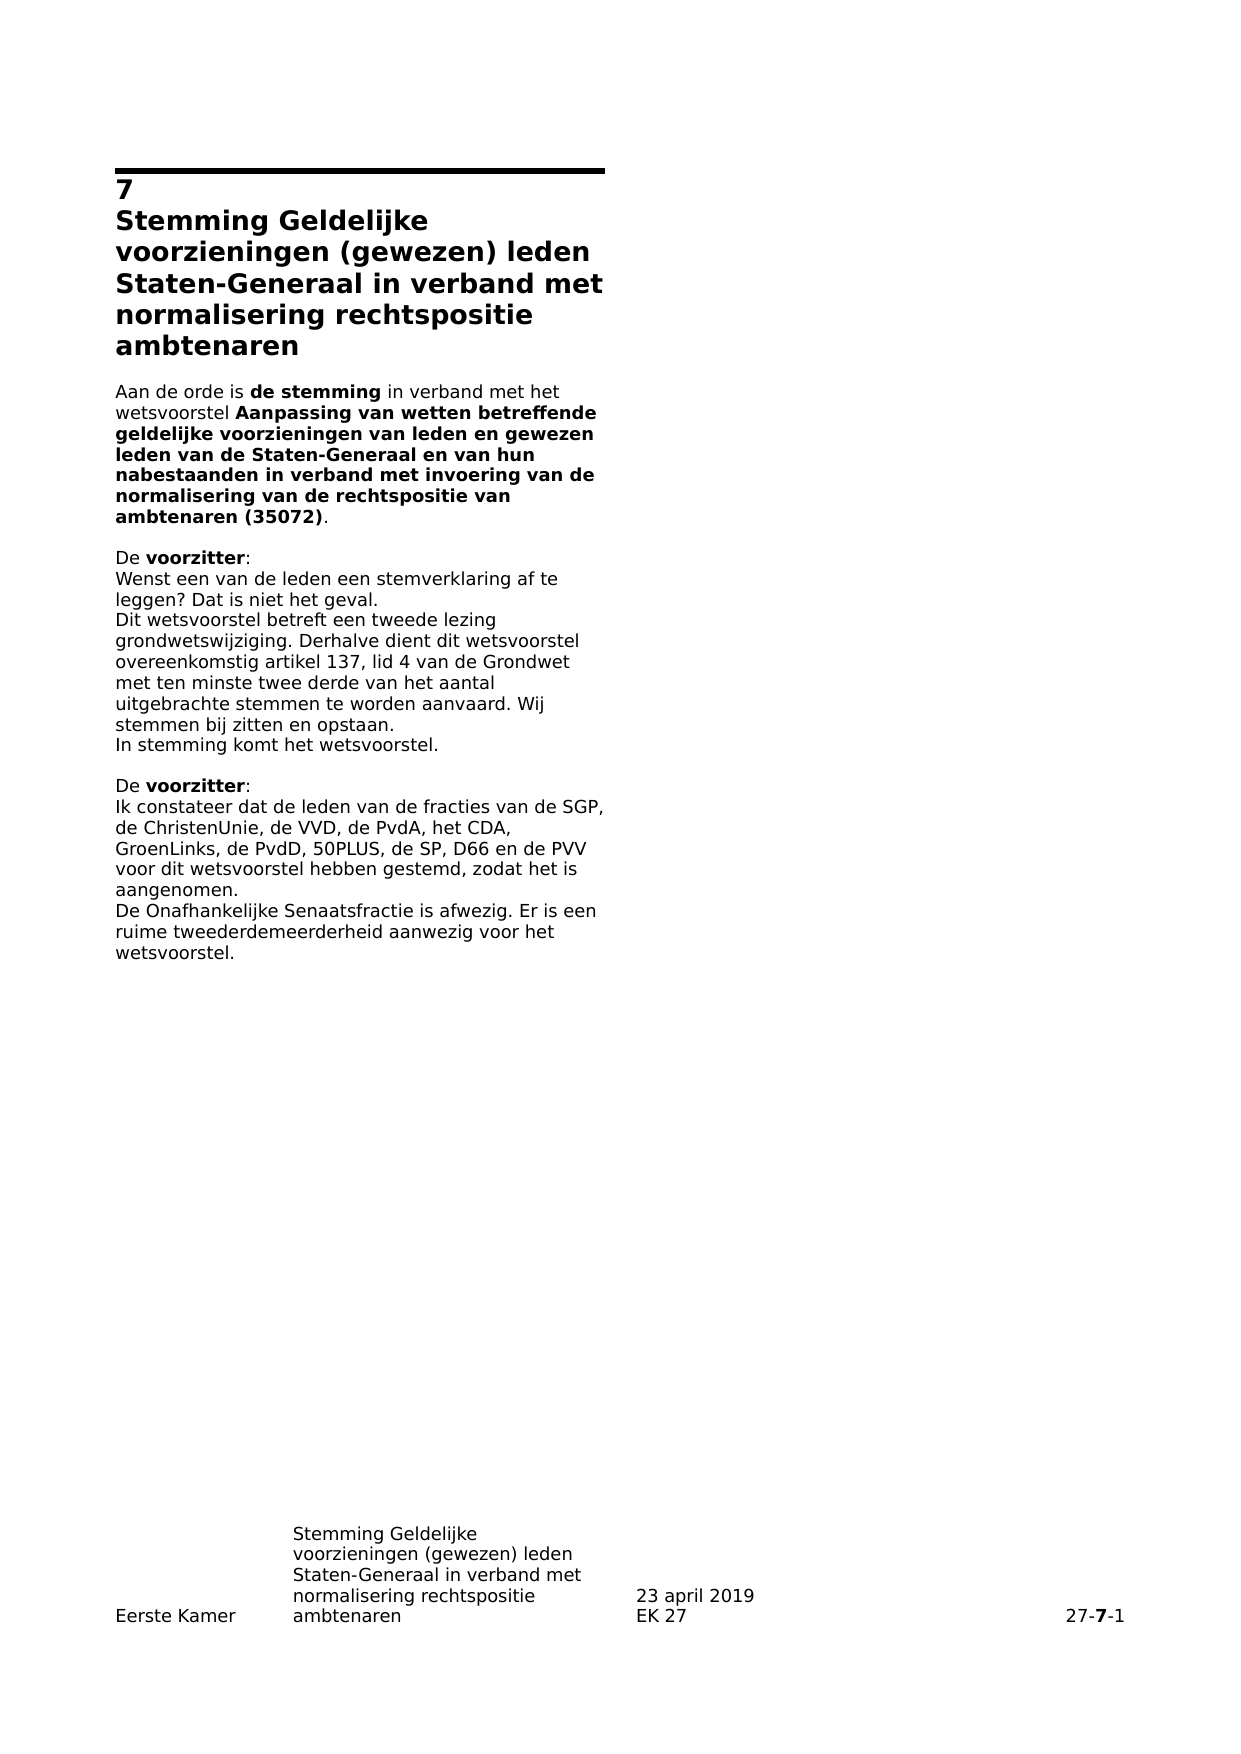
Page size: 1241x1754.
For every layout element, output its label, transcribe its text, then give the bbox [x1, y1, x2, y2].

text De voorzitter: [115, 548, 605, 568]
text De voorzitter: [115, 776, 605, 797]
text Wenst een van de leden een stemverklaring af te leggen? Dat is niet het geval. [115, 568, 605, 610]
title 7 Stemming Geldelijke voorzieningen (gewezen) leden Staten-Generaal in verband met normalisering rechtspositie ambtenaren [115, 174, 605, 362]
text Dit wetsvoorstel betreft een tweede lezing grondwetswijziging. Derhalve dient dit wetsvoorstel overeenkomstig artikel 137, lid 4 van de Grondwet met ten minste twee derde van het aantal uitgebrachte stemmen te worden aanvaard. Wij stemmen bij zitten en opstaan. [115, 610, 605, 735]
text Aan de orde is de stemming in verband met het wetsvoorstel Aanpassing van wetten betreffende geldelijke voorzieningen van leden en gewezen leden van de Staten-Generaal en van hun nabestaanden in verband met invoering van de normalisering van de rechtspositie van ambtenaren (35072). [115, 382, 605, 528]
text In stemming komt het wetsvoorstel. [115, 735, 605, 756]
text De Onafhankelijke Senaatsfractie is afwezig. Er is een ruime tweederdemeerderheid aanwezig voor het wetsvoorstel. [115, 901, 605, 963]
text Ik constateer dat de leden van de fracties van de SGP, de ChristenUnie, de VVD, de PvdA, het CDA, GroenLinks, de PvdD, 50PLUS, de SP, D66 en de PVV voor dit wetsvoorstel hebben gestemd, zodat het is aangenomen. [115, 797, 605, 901]
